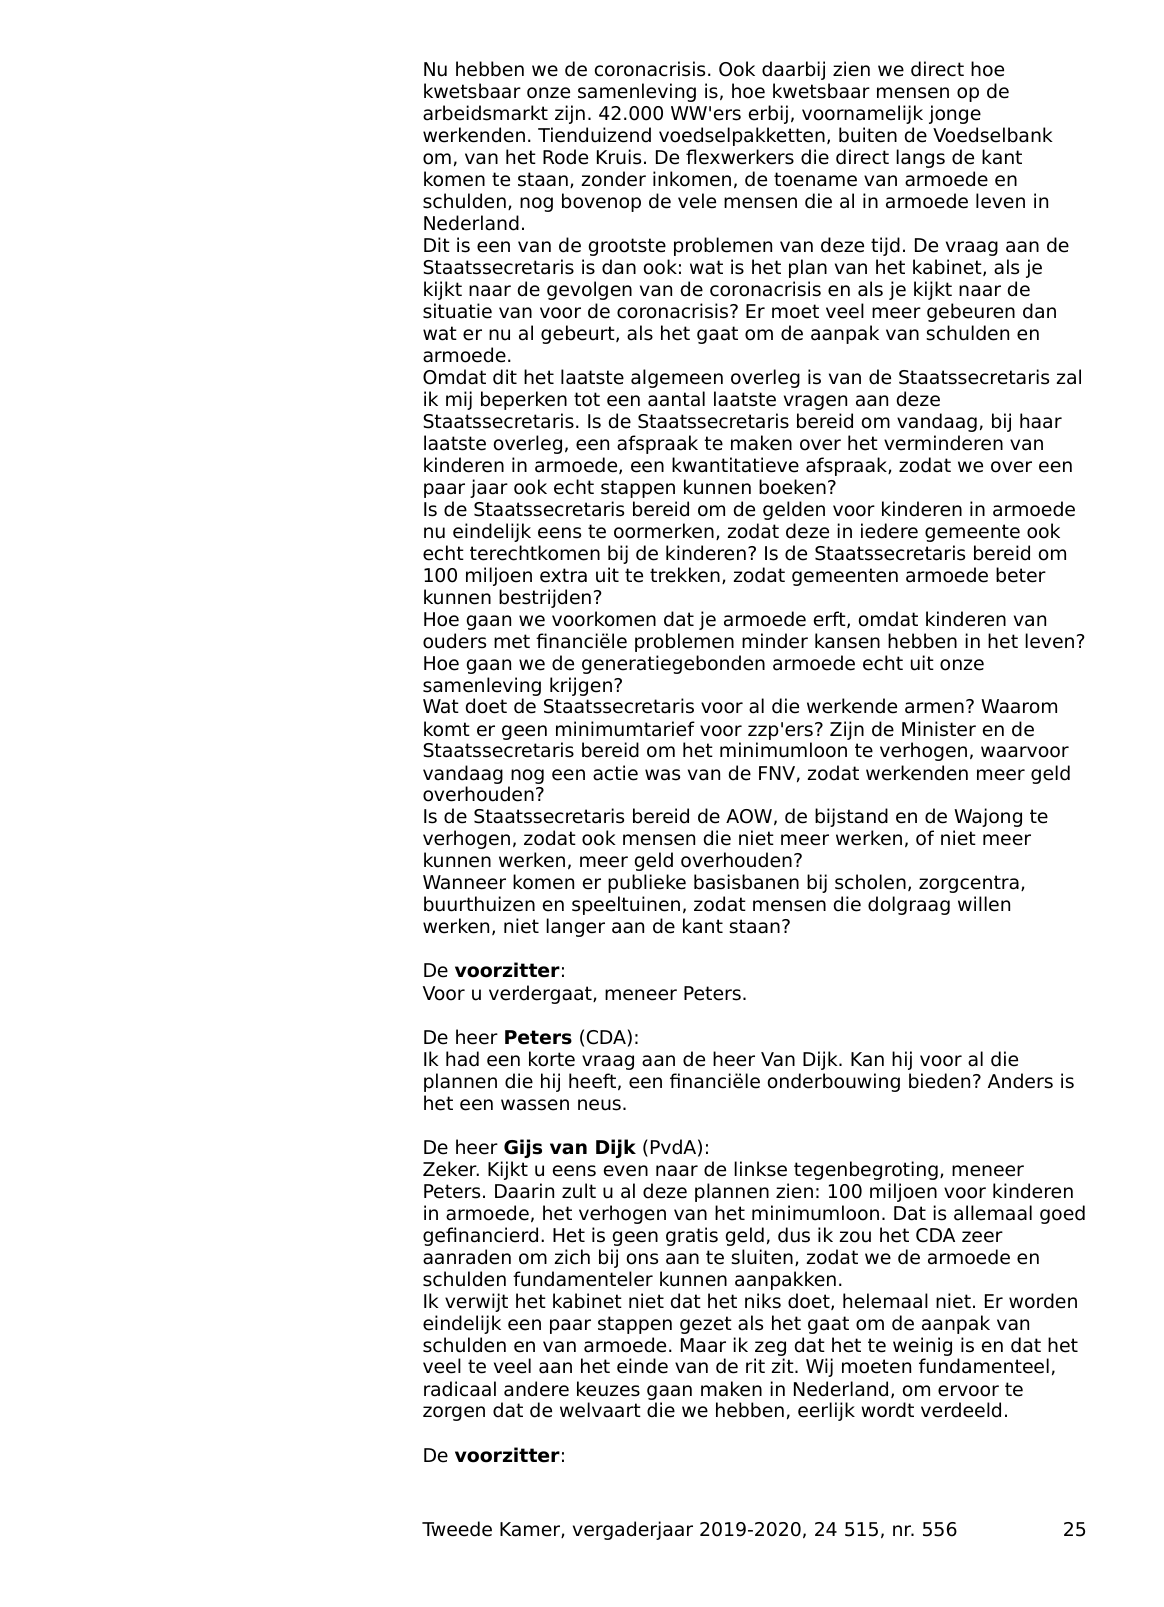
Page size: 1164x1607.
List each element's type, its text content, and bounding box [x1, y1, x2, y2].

text Is de Staatssecretaris bereid de AOW, de bijstand en de Wajong te verhogen, zodat ook mensen die niet meer werken, of niet meer kunnen werken, meer geld overhouden? [422, 806, 1087, 872]
text De heer Gijs van Dijk (PvdA): [422, 1137, 1087, 1159]
text De voorzitter: [422, 960, 1087, 982]
text Hoe gaan we voorkomen dat je armoede erft, omdat kinderen van ouders met financiële problemen minder kansen hebben in het leven? Hoe gaan we de generatiegebonden armoede echt uit onze samenleving krijgen? [422, 608, 1087, 696]
text De heer Peters (CDA): [422, 1027, 1087, 1048]
text Zeker. Kijkt u eens even naar de linkse tegenbegroting, meneer Peters. Daarin zult u al deze plannen zien: 100 miljoen voor kinderen in armoede, het verhogen van het minimumloon. Dat is allemaal goed gefinancierd. Het is geen gratis geld, dus ik zou het CDA zeer aanraden om zich bij ons aan te sluiten, zodat we de armoede en schulden fundamenteler kunnen aanpakken. [422, 1159, 1087, 1291]
text Dit is een van de grootste problemen van deze tijd. De vraag aan de Staatssecretaris is dan ook: wat is het plan van het kabinet, als je kijkt naar de gevolgen van de coronacrisis en als je kijkt naar de situatie van voor de coronacrisis? Er moet veel meer gebeuren dan wat er nu al gebeurt, als het gaat om de aanpak van schulden en armoede. [422, 235, 1087, 367]
text Nu hebben we de coronacrisis. Ook daarbij zien we direct hoe kwetsbaar onze samenleving is, hoe kwetsbaar mensen op de arbeidsmarkt zijn. 42.000 WW'ers erbij, voornamelijk jonge werkenden. Tienduizend voedselpakketten, buiten de Voedselbank om, van het Rode Kruis. De flexwerkers die direct langs de kant komen te staan, zonder inkomen, de toename van armoede en schulden, nog bovenop de vele mensen die al in armoede leven in Nederland. [422, 59, 1087, 235]
text Voor u verdergaat, meneer Peters. [422, 982, 1087, 1004]
text De voorzitter: [422, 1444, 1087, 1467]
text Wat doet de Staatssecretaris voor al die werkende armen? Waarom komt er geen minimumtarief voor zzp'ers? Zijn de Minister en de Staatssecretaris bereid om het minimumloon te verhogen, waarvoor vandaag nog een actie was van de FNV, zodat werkenden meer geld overhouden? [422, 696, 1087, 806]
text Wanneer komen er publieke basisbanen bij scholen, zorgcentra, buurthuizen en speeltuinen, zodat mensen die dolgraag willen werken, niet langer aan de kant staan? [422, 872, 1087, 938]
text Omdat dit het laatste algemeen overleg is van de Staatssecretaris zal ik mij beperken tot een aantal laatste vragen aan deze Staatssecretaris. Is de Staatssecretaris bereid om vandaag, bij haar laatste overleg, een afspraak te maken over het verminderen van kinderen in armoede, een kwantitatieve afspraak, zodat we over een paar jaar ook echt stappen kunnen boeken? [422, 367, 1087, 499]
text Ik verwijt het kabinet niet dat het niks doet, helemaal niet. Er worden eindelijk een paar stappen gezet als het gaat om de aanpak van schulden en van armoede. Maar ik zeg dat het te weinig is en dat het veel te veel aan het einde van de rit zit. Wij moeten fundamenteel, radicaal andere keuzes gaan maken in Nederland, om ervoor te zorgen dat de welvaart die we hebben, eerlijk wordt verdeeld. [422, 1291, 1087, 1422]
text Ik had een korte vraag aan de heer Van Dijk. Kan hij voor al die plannen die hij heeft, een financiële onderbouwing bieden? Anders is het een wassen neus. [422, 1048, 1087, 1114]
text Is de Staatssecretaris bereid om de gelden voor kinderen in armoede nu eindelijk eens te oormerken, zodat deze in iedere gemeente ook echt terechtkomen bij de kinderen? Is de Staatssecretaris bereid om 100 miljoen extra uit te trekken, zodat gemeenten armoede beter kunnen bestrijden? [422, 499, 1087, 608]
